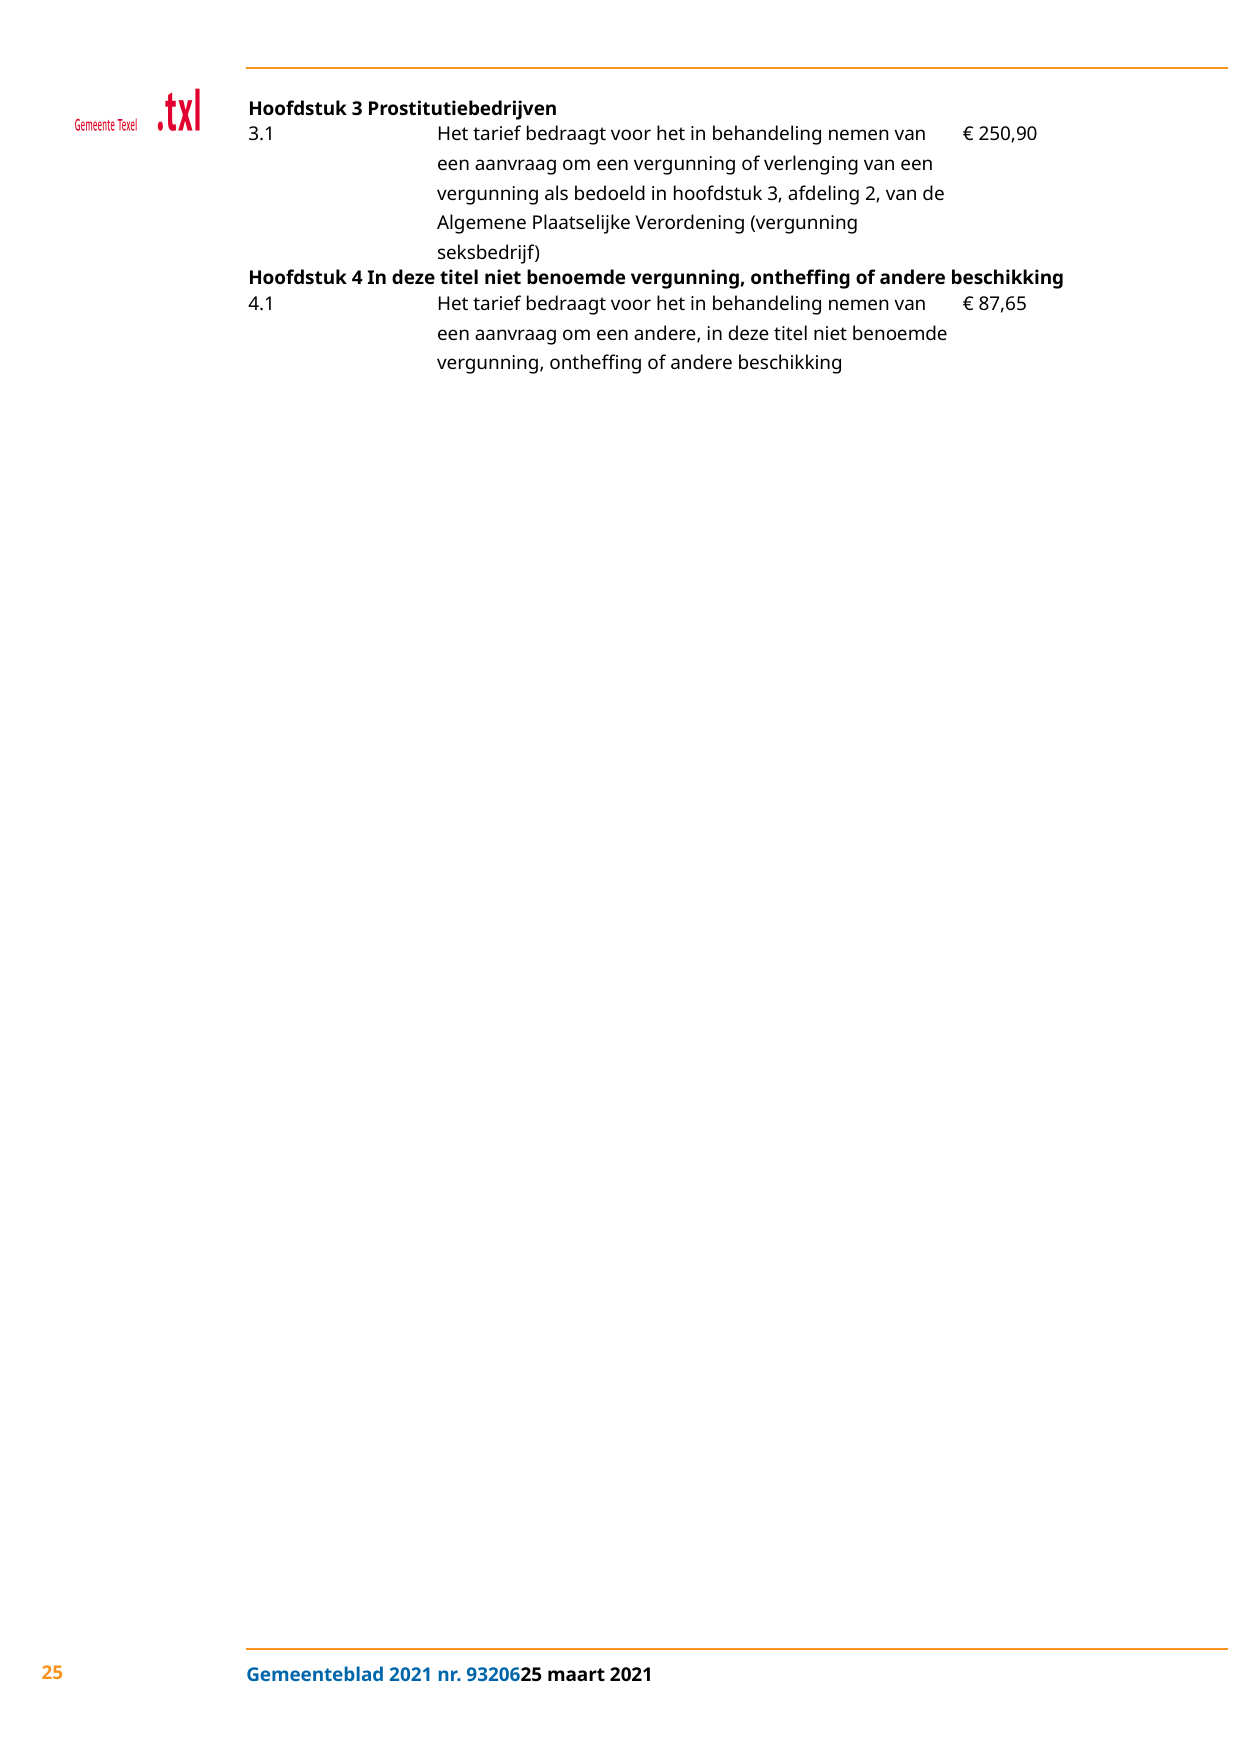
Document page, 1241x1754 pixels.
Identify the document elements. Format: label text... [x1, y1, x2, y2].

table_cell 3.1 [248, 121, 437, 264]
picture [41, 47, 231, 172]
table_cell Hoofdstuk 4 In deze titel niet benoemde vergunning, ontheffing of andere beschikking [248, 265, 1152, 290]
table_cell € 87,65 [963, 290, 1152, 375]
table_cell Het tarief bedraagt voor het in behandeling nemen van een aanvraag om een andere, in deze titel niet benoemde vergunning, ontheffing of andere beschikking [437, 290, 963, 375]
table_cell € 250,90 [963, 121, 1152, 264]
table_cell Het tarief bedraagt voor het in behandeling nemen van een aanvraag om een vergunning of verlenging van een vergunning als bedoeld in hoofdstuk 3, afdeling 2, van de Algemene Plaatselijke Verordening (vergunning seksbedrijf) [437, 121, 963, 264]
table_cell Hoofdstuk 3 Prostitutiebedrijven [248, 95, 1152, 121]
table_cell 4.1 [248, 290, 437, 375]
